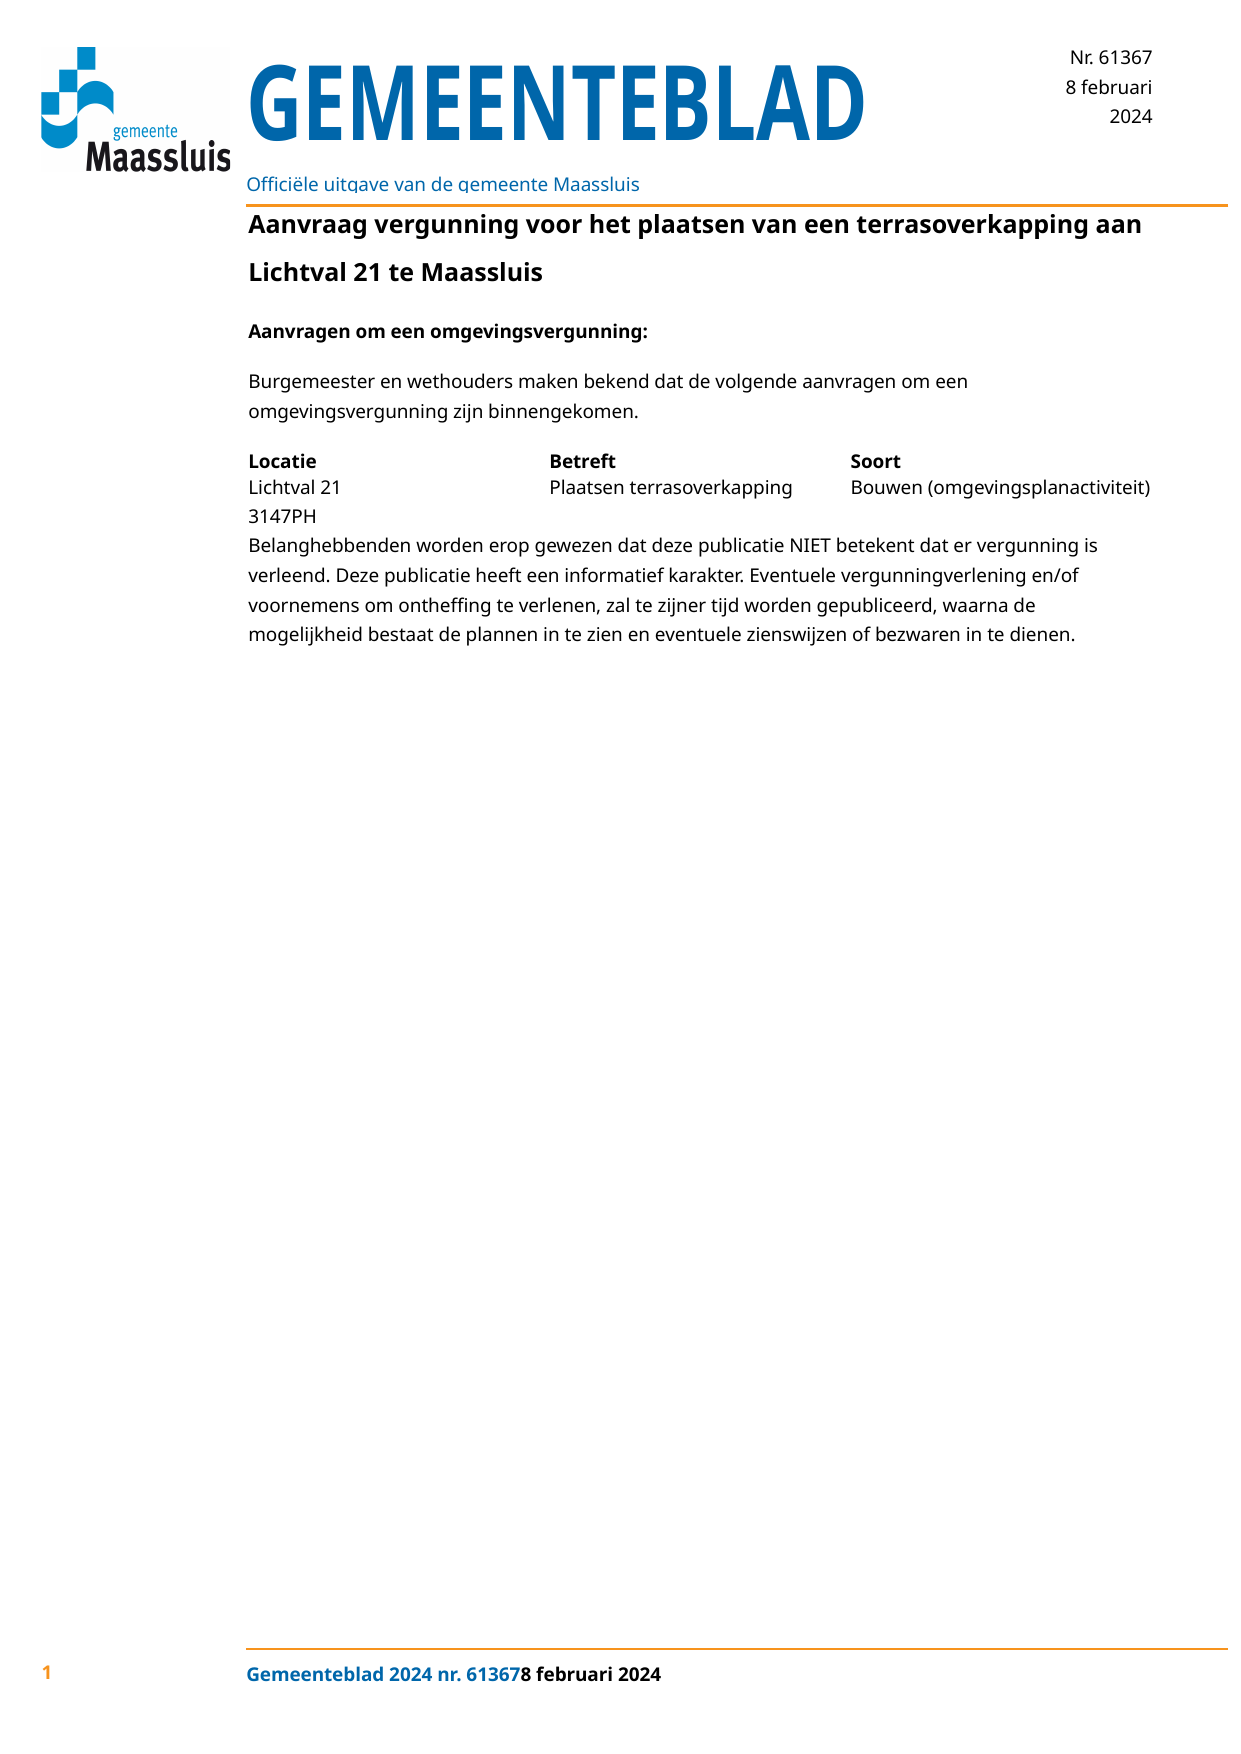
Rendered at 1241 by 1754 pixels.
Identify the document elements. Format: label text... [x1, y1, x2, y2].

picture [41, 47, 77, 92]
table_header Soort [850, 449, 1152, 474]
table_header Locatie [248, 449, 549, 474]
picture [41, 47, 231, 172]
text Burgemeester en wethouders maken bekend dat de volgende aanvragen om een omgevingsvergunning zijn binnengekomen. [248, 368, 1152, 424]
text Belanghebbenden worden erop gewezen dat deze publicatie NIET betekent dat er vergunning is verleend. Deze publicatie heeft een informatief karakter. Eventuele vergunningverlening en/of voornemens om ontheffing te verlenen, zal te zijner tijd worden gepubliceerd, waarna de mogelijkheid bestaat de plannen in te zien en eventuele zienswijzen of bezwaren in te dienen. [248, 533, 1152, 647]
table_cell Bouwen (omgevingsplanactiviteit) [850, 474, 1152, 529]
table_cell Plaatsen terrasoverkapping [549, 474, 850, 529]
table_cell Lichtval 21 3147PH [248, 474, 549, 529]
text Aanvraag vergunning voor het plaatsen van een terrasoverkapping aan Lichtval 21 te Maassluis [248, 207, 1152, 288]
table_header Betreft [549, 449, 850, 474]
text Aanvragen om een omgevingsvergunning: [248, 318, 1152, 344]
